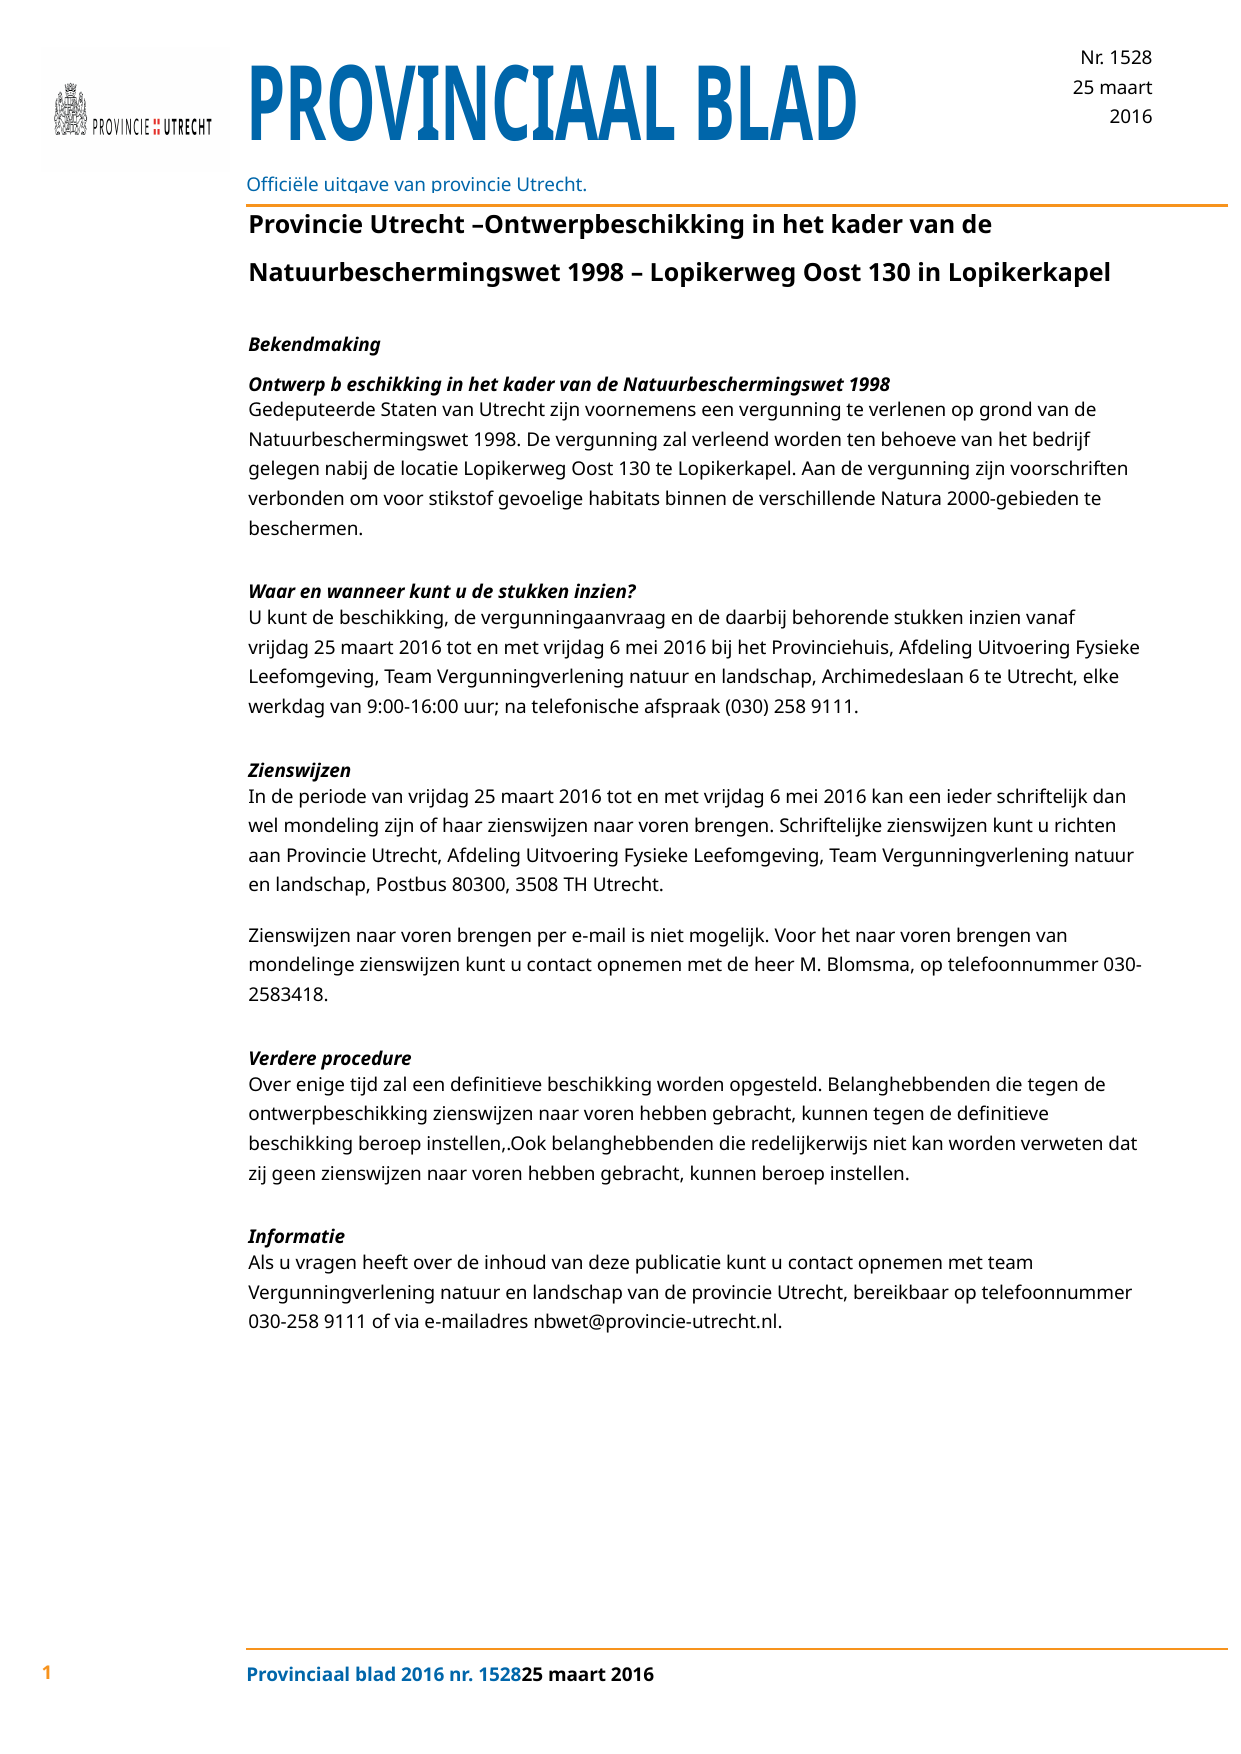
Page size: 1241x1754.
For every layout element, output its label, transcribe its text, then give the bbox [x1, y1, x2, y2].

text In de periode van vrijdag 25 maart 2016 tot en met vrijdag 6 mei 2016 kan een ieder schriftelijk dan wel mondeling zijn of haar zienswijzen naar voren brengen. Schriftelijke zienswijzen kunt u richten aan Provincie Utrecht, Afdeling Uitvoering Fysieke Leefomgeving, Team Vergunningverlening natuur en landschap, Postbus 80300, 3508 TH Utrecht. [248, 783, 1152, 897]
text U kunt de beschikking, de vergunningaanvraag en de daarbij behorende stukken inzien vanaf vrijdag 25 maart 2016 tot en met vrijdag 6 mei 2016 bij het Provinciehuis, Afdeling Uitvoering Fysieke Leefomgeving, Team Vergunningverlening natuur en landschap, Archimedeslaan 6 te Utrecht, elke werkdag van 9:00-16:00 uur; na telefonische afspraak (030) 258 9111. [248, 604, 1152, 719]
text Gedeputeerde Staten van Utrecht zijn voornemens een vergunning te verlenen op grond van de Natuurbeschermingswet 1998. De vergunning zal verleend worden ten behoeve van het bedrijf gelegen nabij de locatie Lopikerweg Oost 130 te Lopikerkapel. Aan de vergunning zijn voorschriften verbonden om voor stikstof gevoelige habitats binnen de verschillende Natura 2000-gebieden te beschermen. [248, 396, 1152, 541]
text Over enige tijd zal een definitieve beschikking worden opgesteld. Belanghebbenden die tegen de ontwerpbeschikking zienswijzen naar voren hebben gebracht, kunnen tegen de definitieve beschikking beroep instellen,.Ook belanghebbenden die redelijkerwijs niet kan worden verweten dat zij geen zienswijzen naar voren hebben gebracht, kunnen beroep instellen. [248, 1071, 1152, 1185]
text Zienswijzen naar voren brengen per e-mail is niet mogelijk. Voor het naar voren brengen van mondelinge zienswijzen kunt u contact opnemen met de heer M. Blomsma, op telefoonnummer 030-2583418. [248, 922, 1152, 1007]
picture [41, 47, 231, 172]
text Provincie Utrecht –Ontwerpbeschikking in het kader van de Natuurbeschermingswet 1998 – Lopikerweg Oost 130 in Lopikerkapel [248, 207, 1152, 288]
text Als u vragen heeft over de inhoud van deze publicatie kunt u contact opnemen met team Vergunningverlening natuur en landschap van de provincie Utrecht, bereikbaar op telefoonnummer 030-258 9111 of via e-mailadres nbwet@provincie-utrecht.nl. [248, 1249, 1152, 1334]
text Informatie [248, 1224, 1152, 1249]
text Verdere procedure [248, 1045, 1152, 1071]
text Waar en wanneer kunt u de stukken inzien? [248, 579, 1152, 604]
text Ontwerp b eschikking in het kader van de Natuurbeschermingswet 1998 [248, 371, 1152, 396]
text Zienswijzen [248, 757, 1152, 783]
text Bekendmaking [248, 331, 1152, 357]
